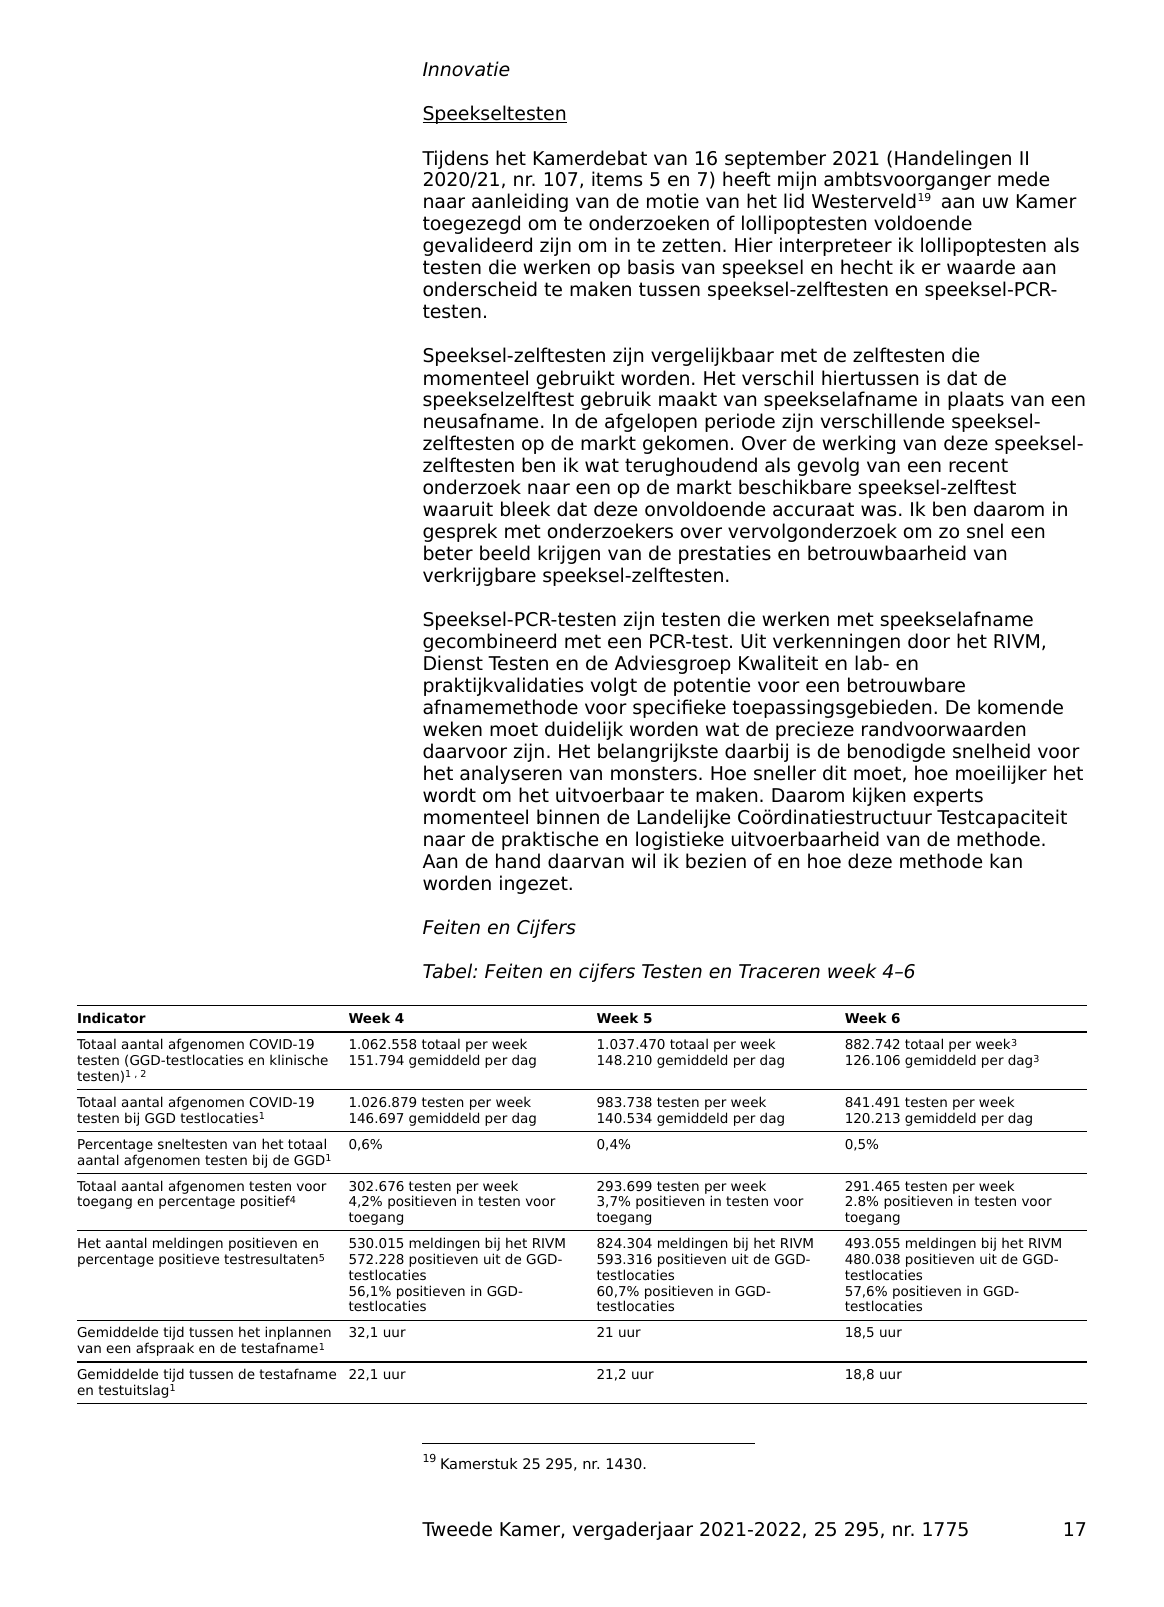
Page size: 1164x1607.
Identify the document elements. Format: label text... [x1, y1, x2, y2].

table_cell 824.304 meldingen bij het RIVM 593.316 positieven uit de GGD-testlocaties 60,7% positieven in GGD-testlocaties [590, 1231, 838, 1319]
table_cell 21 uur [590, 1321, 838, 1361]
table_cell 882.742 totaal per week3 126.106 gemiddeld per dag3 [839, 1033, 1087, 1089]
table_cell 302.676 testen per week 4,2% positieven in testen voor toegang [343, 1174, 590, 1230]
text Speeksel-PCR-testen zijn testen die werken met speekselafname gecombineerd met een PCR-test. Uit verkenningen door het RIVM, Dienst Testen en de Adviesgroep Kwaliteit en lab- en praktijkvalidaties volgt de potentie voor een betrouwbare afnamemethode voor specifieke toepassingsgebieden. De komende weken moet duidelijk worden wat de precieze randvoorwaarden daarvoor zijn. Het belangrijkste daarbij is de benodigde snelheid voor het analyseren van monsters. Hoe sneller dit moet, hoe moeilijker het wordt om het uitvoerbaar te maken. Daarom kijken experts momenteel binnen de Landelijke Coördinatiestructuur Testcapaciteit naar de praktische en logistieke uitvoerbaarheid van de methode. Aan de hand daarvan wil ik bezien of en hoe deze methode kan worden ingezet. [422, 609, 1087, 895]
table_cell Percentage sneltesten van het totaal aantal afgenomen testen bij de GGD1 [77, 1132, 342, 1173]
table_cell 1.026.879 testen per week 146.697 gemiddeld per dag [343, 1090, 590, 1131]
table_cell 32,1 uur [343, 1321, 590, 1361]
table_cell 1.062.558 totaal per week 151.794 gemiddeld per dag [343, 1033, 590, 1089]
subtitle Tabel: Feiten en cijfers Testen en Traceren week 4–6 [422, 961, 1087, 983]
table_cell Totaal aantal afgenomen COVID-19 testen bij GGD testlocaties1 [77, 1090, 342, 1131]
table_cell 293.699 testen per week 3,7% positieven in testen voor toegang [590, 1174, 838, 1230]
table_cell 493.055 meldingen bij het RIVM 480.038 positieven uit de GGD-testlocaties 57,6% positieven in GGD-testlocaties [839, 1231, 1087, 1319]
table_cell 18,8 uur [839, 1363, 1087, 1403]
table_cell 0,4% [590, 1132, 838, 1173]
table_cell 21,2 uur [590, 1363, 838, 1403]
table_cell Gemiddelde tijd tussen het inplannen van een afspraak en de testafname1 [77, 1321, 342, 1361]
table_cell Totaal aantal afgenomen testen voor toegang en percentage positief4 [77, 1174, 342, 1230]
table_cell 1.037.470 totaal per week 148.210 gemiddeld per dag [590, 1033, 838, 1089]
table_header Indicator [77, 1006, 342, 1031]
table_cell 0,5% [839, 1132, 1087, 1173]
subtitle Innovatie [422, 59, 1087, 81]
subtitle Feiten en Cijfers [422, 917, 1087, 939]
table_cell 291.465 testen per week 2.8% positieven in testen voor toegang [839, 1174, 1087, 1230]
table_cell Totaal aantal afgenomen COVID-19 testen (GGD-testlocaties en klinische testen)1, 2 [77, 1033, 342, 1089]
text Speeksel-zelftesten zijn vergelijkbaar met de zelftesten die momenteel gebruikt worden. Het verschil hiertussen is dat de speekselzelftest gebruik maakt van speekselafname in plaats van een neusafname. In de afgelopen periode zijn verschillende speeksel-zelftesten op de markt gekomen. Over de werking van deze speeksel-zelftesten ben ik wat terughoudend als gevolg van een recent onderzoek naar een op de markt beschikbare speeksel-zelftest waaruit bleek dat deze onvoldoende accuraat was. Ik ben daarom in gesprek met onderzoekers over vervolgonderzoek om zo snel een beter beeld krijgen van de prestaties en betrouwbaarheid van verkrijgbare speeksel-zelftesten. [422, 345, 1087, 587]
table_header Week 6 [839, 1006, 1087, 1031]
table_header Week 4 [343, 1006, 590, 1031]
text Tijdens het Kamerdebat van 16 september 2021 (Handelingen II 2020/21, nr. 107, items 5 en 7) heeft mijn ambtsvoorganger mede naar aanleiding van de motie van het lid Westerveld aan uw Kamer toegezegd om te onderzoeken of lollipoptesten voldoende gevalideerd zijn om in te zetten. Hier interpreteer ik lollipoptesten als testen die werken op basis van speeksel en hecht ik er waarde aan onderscheid te maken tussen speeksel-zelftesten en speeksel-PCR-testen. [422, 147, 1087, 323]
table_cell 841.491 testen per week 120.213 gemiddeld per dag [839, 1090, 1087, 1131]
table_cell 18,5 uur [839, 1321, 1087, 1361]
table_header Week 5 [590, 1006, 838, 1031]
table_cell 0,6% [343, 1132, 590, 1173]
table_cell 22,1 uur [343, 1363, 590, 1403]
table_cell Gemiddelde tijd tussen de testafname en testuitslag1 [77, 1363, 342, 1403]
table_cell Het aantal meldingen positieven en percentage positieve testresultaten5 [77, 1231, 342, 1319]
table_cell 983.738 testen per week 140.534 gemiddeld per dag [590, 1090, 838, 1131]
table_cell 530.015 meldingen bij het RIVM 572.228 positieven uit de GGD-testlocaties 56,1% positieven in GGD-testlocaties [343, 1231, 590, 1319]
text Kamerstuk 25 295, nr. 1430. [422, 1452, 1087, 1474]
subtitle Speekseltesten [422, 103, 1087, 125]
